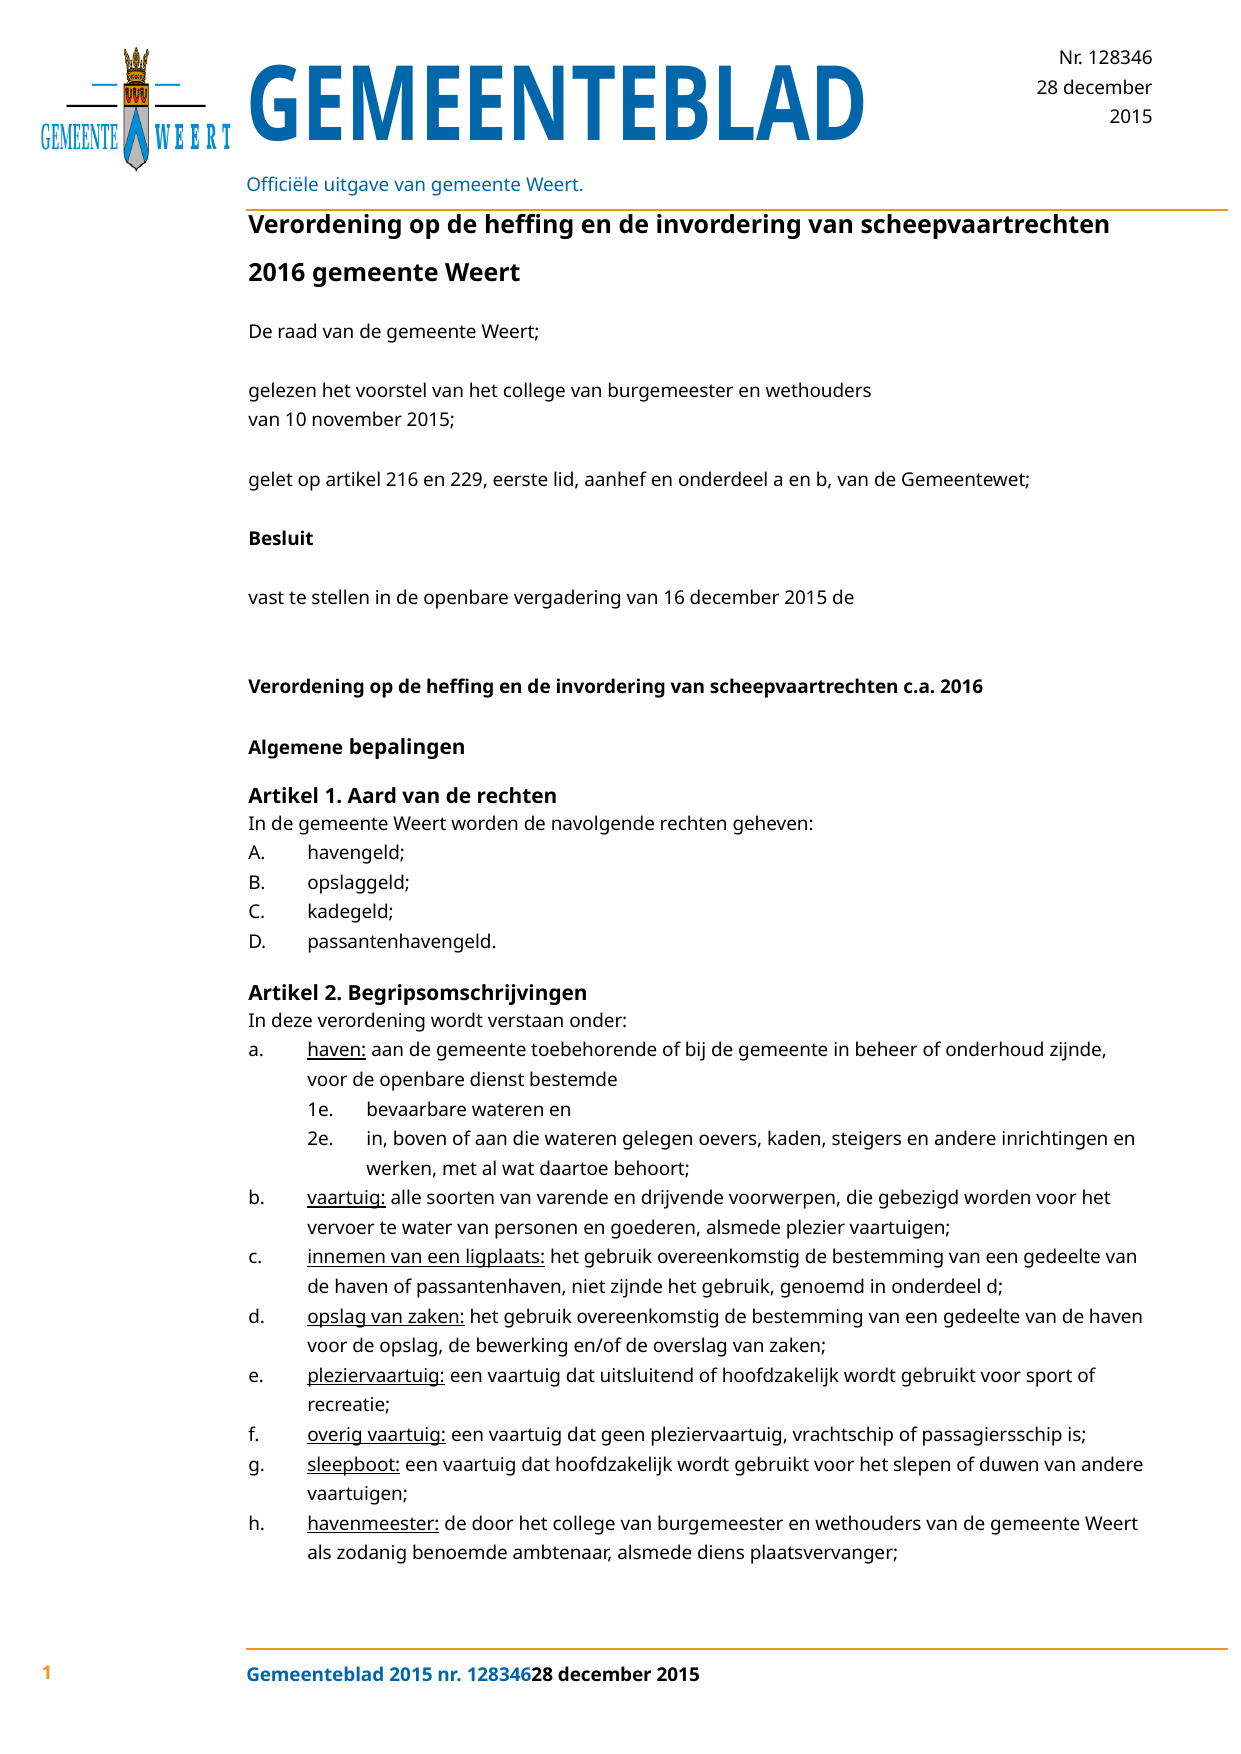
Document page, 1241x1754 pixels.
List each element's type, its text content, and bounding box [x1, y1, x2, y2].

list vaartuig: alle soorten van varende en drijvende voorwerpen, die gebezigd worden voor het vervoer te water van personen en goederen, alsmede plezier vaartuigen; [248, 1184, 1152, 1240]
text In de gemeente Weert worden de navolgende rechten geheven: [248, 810, 1152, 836]
list passantenhavengeld. [248, 928, 1152, 954]
list opslaggeld; [248, 869, 1152, 895]
text Artikel 2. Begripsomschrijvingen [248, 978, 1152, 1007]
list haven: aan de gemeente toebehorende of bij de gemeente in beheer of onderhoud zijnde, voor de openbare dienst bestemde [248, 1037, 1152, 1092]
text Verordening op de heffing en de invordering van scheepvaartrechten c.a. 2016 [248, 673, 1152, 699]
list pleziervaartuig: een vaartuig dat uitsluitend of hoofdzakelijk wordt gebruikt voor sport of recreatie; [248, 1362, 1152, 1417]
list overig vaartuig: een vaartuig dat geen pleziervaartuig, vrachtschip of passagiersschip is; [248, 1421, 1152, 1447]
list sleepboot: een vaartuig dat hoofdzakelijk wordt gebruikt voor het slepen of duwen van andere vaartuigen; [248, 1451, 1152, 1506]
picture [41, 47, 231, 172]
text Besluit [248, 525, 1152, 551]
list bevaarbare wateren en [307, 1096, 1152, 1121]
text vast te stellen in de openbare vergadering van 16 december 2015 de [248, 584, 1152, 610]
list havenmeester: de door het college van burgemeester en wethouders van de gemeente Weert als zodanig benoemde ambtenaar, alsmede diens plaatsvervanger; [248, 1510, 1152, 1565]
text In deze verordening wordt verstaan onder: [248, 1007, 1152, 1033]
list opslag van zaken: het gebruik overeenkomstig de bestemming van een gedeelte van de haven voor de opslag, de bewerking en/of de overslag van zaken; [248, 1303, 1152, 1358]
text Verordening op de heffing en de invordering van scheepvaartrechten 2016 gemeente Weert [248, 211, 1152, 288]
list havengeld; [248, 839, 1152, 865]
list in, boven of aan die wateren gelegen oevers, kaden, steigers en andere inrichtingen en werken, met al wat daartoe behoort; [307, 1125, 1152, 1181]
text Artikel 1. Aard van de rechten [248, 781, 1152, 810]
text gelet op artikel 216 en 229, eerste lid, aanhef en onderdeel a en b, van de Gemeentewet; [248, 466, 1152, 492]
text gelezen het voorstel van het college van burgemeester en wethouders [248, 377, 1152, 403]
text De raad van de gemeente Weert; [248, 318, 1152, 344]
text van 10 november 2015; [248, 407, 1152, 432]
text Algemene bepalingen [248, 732, 1152, 761]
list kadegeld; [248, 898, 1152, 924]
list innemen van een ligplaats: het gebruik overeenkomstig de bestemming van een gedeelte van de haven of passantenhaven, niet zijnde het gebruik, genoemd in onderdeel d; [248, 1244, 1152, 1299]
